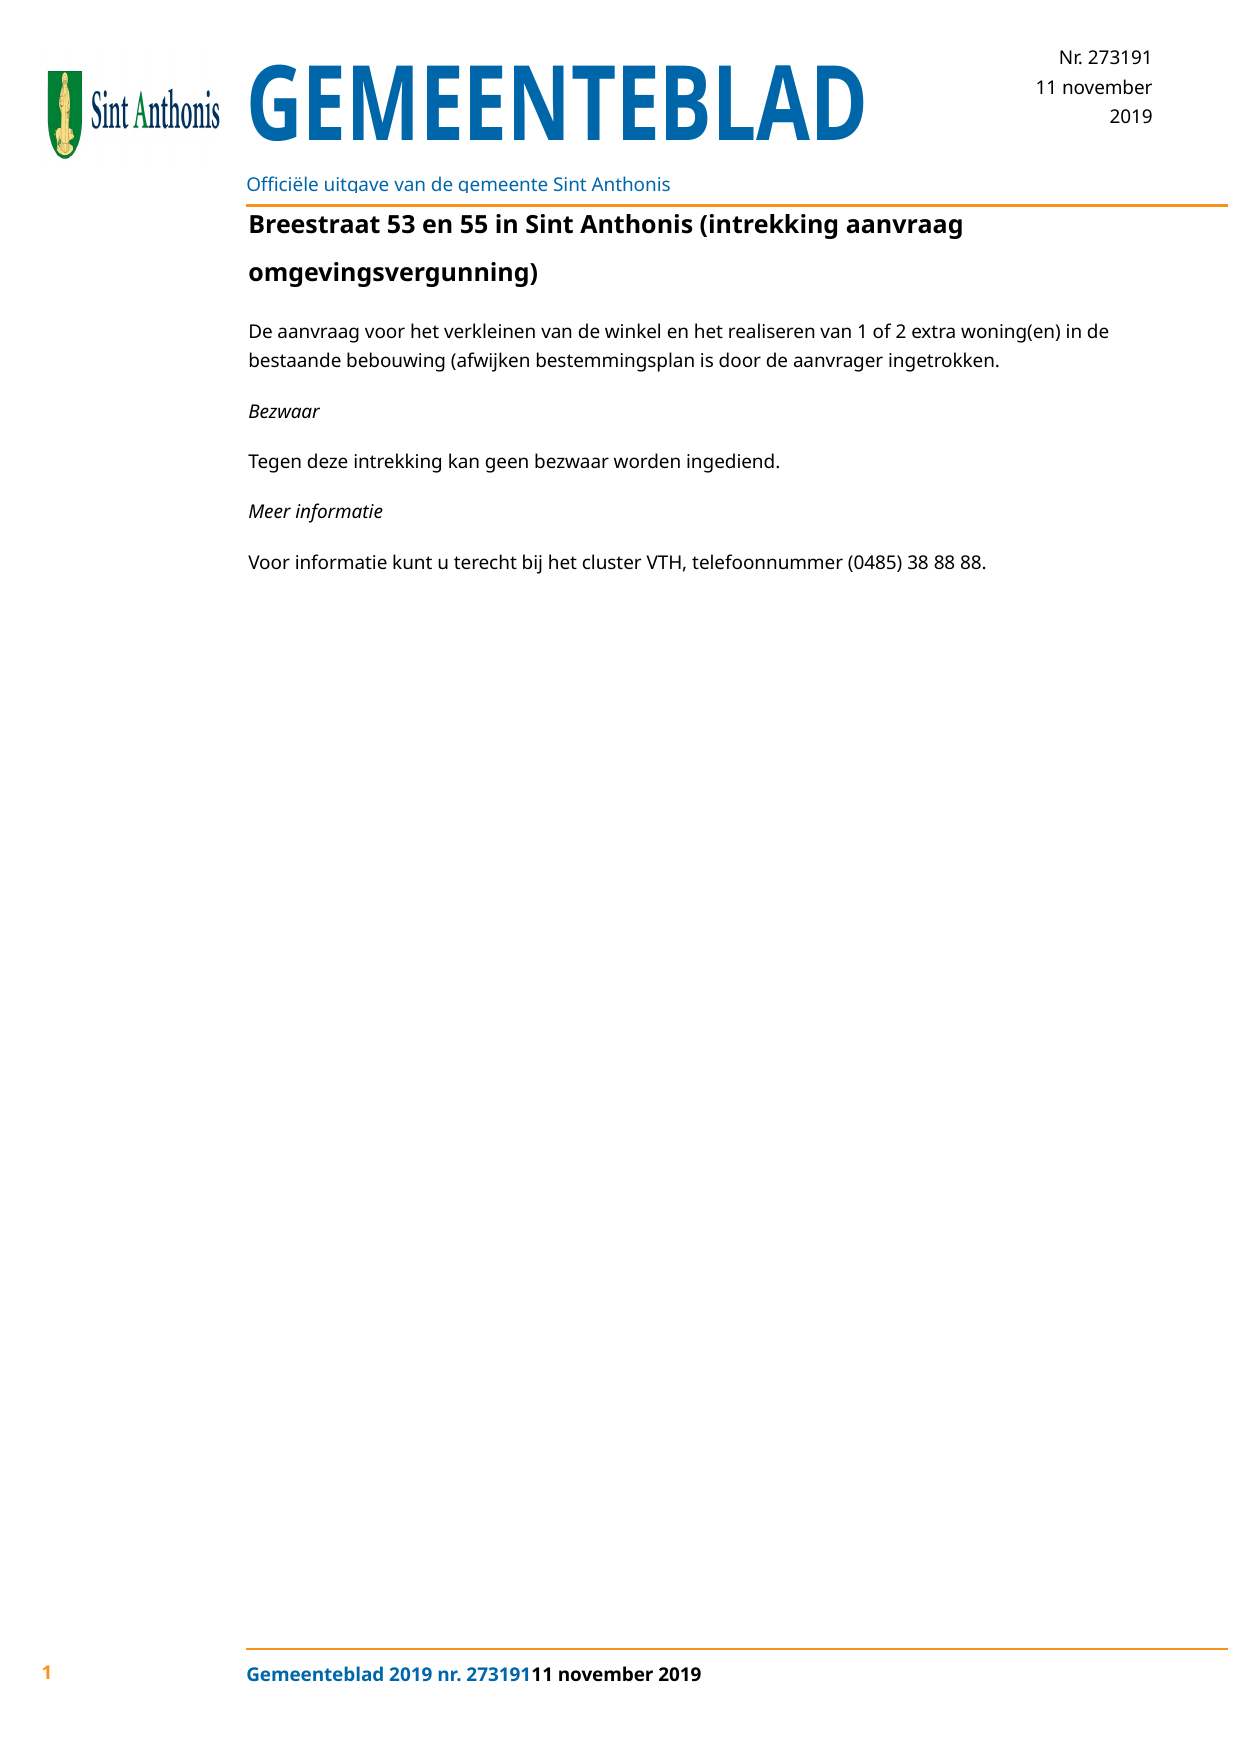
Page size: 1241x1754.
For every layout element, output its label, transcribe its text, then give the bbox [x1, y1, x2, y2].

text Bezwaar [248, 398, 1152, 424]
text Tegen deze intrekking kan geen bezwaar worden ingediend. [248, 448, 1152, 474]
text Meer informatie [248, 499, 1152, 524]
picture [41, 47, 231, 172]
text Breestraat 53 en 55 in Sint Anthonis (intrekking aanvraag omgevingsvergunning) [248, 207, 1152, 288]
text Voor informatie kunt u terecht bij het cluster VTH, telefoonnummer (0485) 38 88 88. [248, 549, 1152, 575]
text De aanvraag voor het verkleinen van de winkel en het realiseren van 1 of 2 extra woning(en) in de bestaande bebouwing (afwijken bestemmingsplan is door de aanvrager ingetrokken. [248, 318, 1152, 373]
